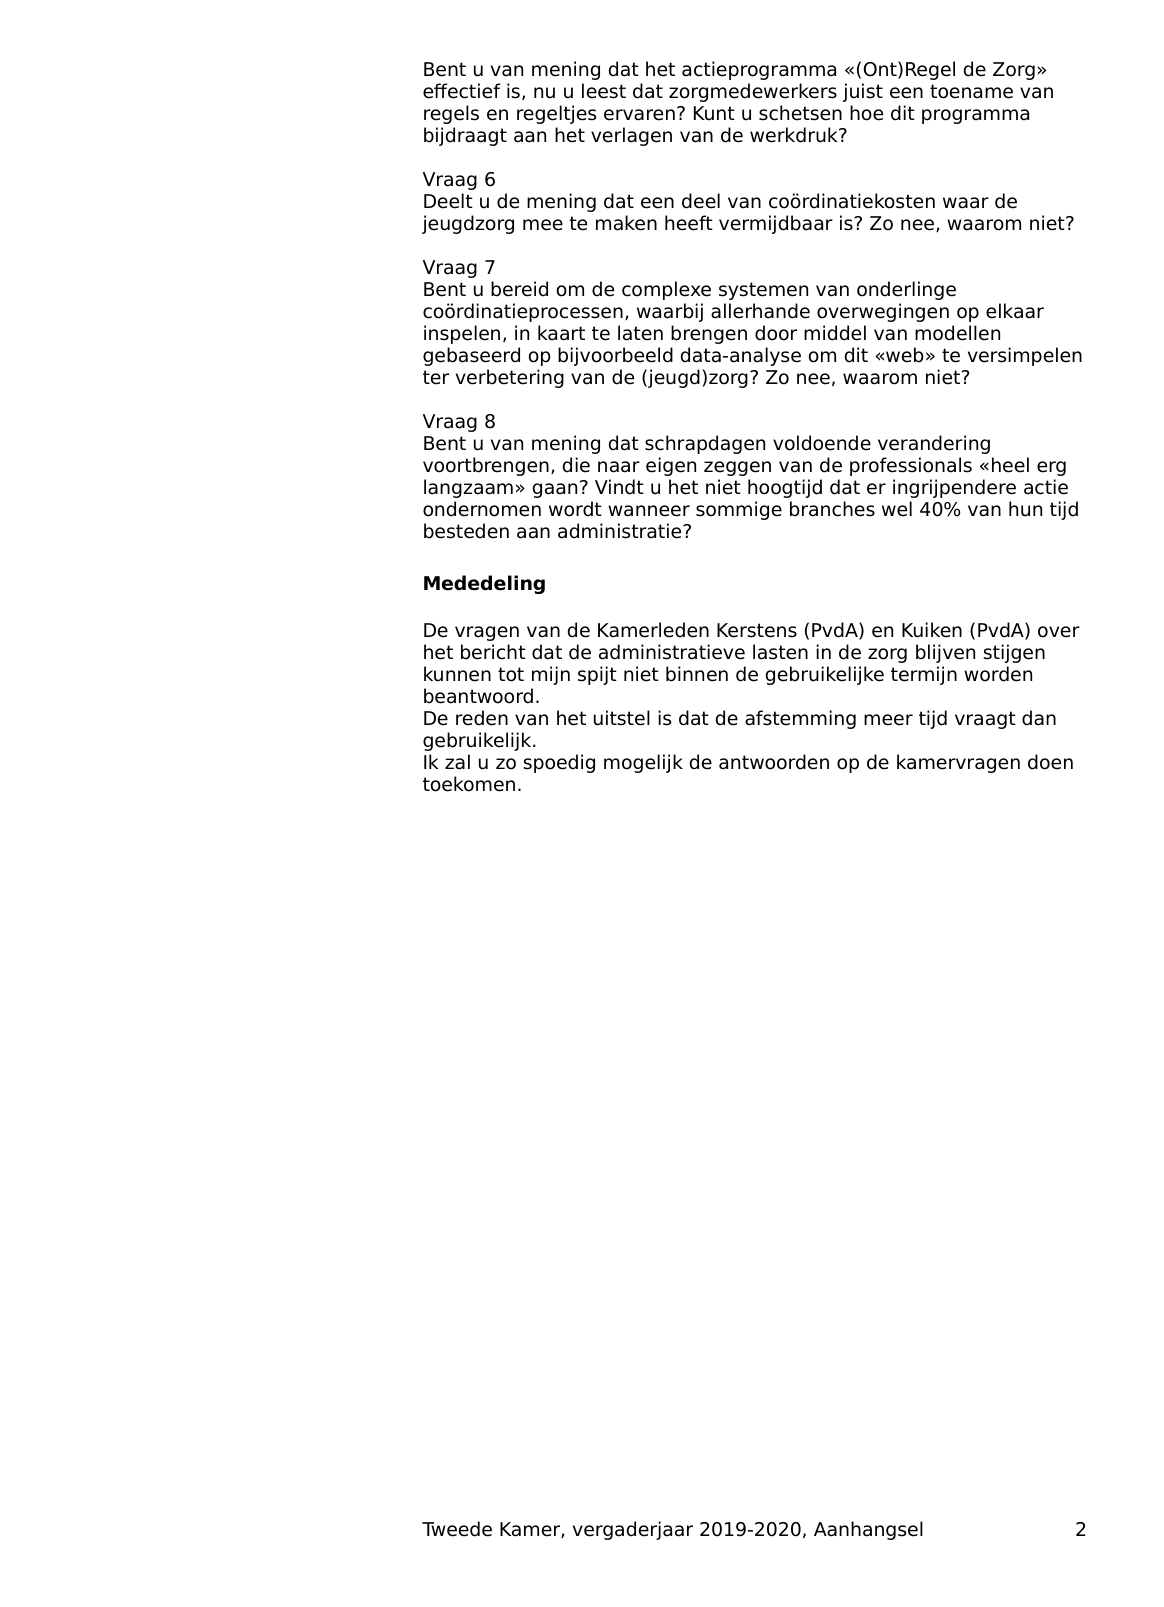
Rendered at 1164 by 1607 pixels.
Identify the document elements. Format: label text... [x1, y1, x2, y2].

text De reden van het uitstel is dat de afstemming meer tijd vraagt dan gebruikelijk. [422, 708, 1087, 752]
text Deelt u de mening dat een deel van coördinatiekosten waar de jeugdzorg mee te maken heeft vermijdbaar is? Zo nee, waarom niet? [422, 191, 1087, 235]
text Bent u van mening dat het actieprogramma «(Ont)Regel de Zorg» effectief is, nu u leest dat zorgmedewerkers juist een toename van regels en regeltjes ervaren? Kunt u schetsen hoe dit programma bijdraagt aan het verlagen van de werkdruk? [422, 59, 1087, 147]
text Vraag 7 [422, 257, 1087, 279]
text Ik zal u zo spoedig mogelijk de antwoorden op de kamervragen doen toekomen. [422, 752, 1087, 796]
text Bent u van mening dat schrapdagen voldoende verandering voortbrengen, die naar eigen zeggen van de professionals «heel erg langzaam» gaan? Vindt u het niet hoogtijd dat er ingrijpendere actie ondernomen wordt wanneer sommige branches wel 40% van hun tijd besteden aan administratie? [422, 433, 1087, 543]
text Vraag 6 [422, 169, 1087, 191]
text Bent u bereid om de complexe systemen van onderlinge coördinatieprocessen, waarbij allerhande overwegingen op elkaar inspelen, in kaart te laten brengen door middel van modellen gebaseerd op bijvoorbeeld data-analyse om dit «web» te versimpelen ter verbetering van de (jeugd)zorg? Zo nee, waarom niet? [422, 279, 1087, 389]
text Vraag 8 [422, 411, 1087, 433]
subtitle Mededeling [422, 573, 1087, 595]
text De vragen van de Kamerleden Kerstens (PvdA) en Kuiken (PvdA) over het bericht dat de administratieve lasten in de zorg blijven stijgen kunnen tot mijn spijt niet binnen de gebruikelijke termijn worden beantwoord. [422, 620, 1087, 708]
